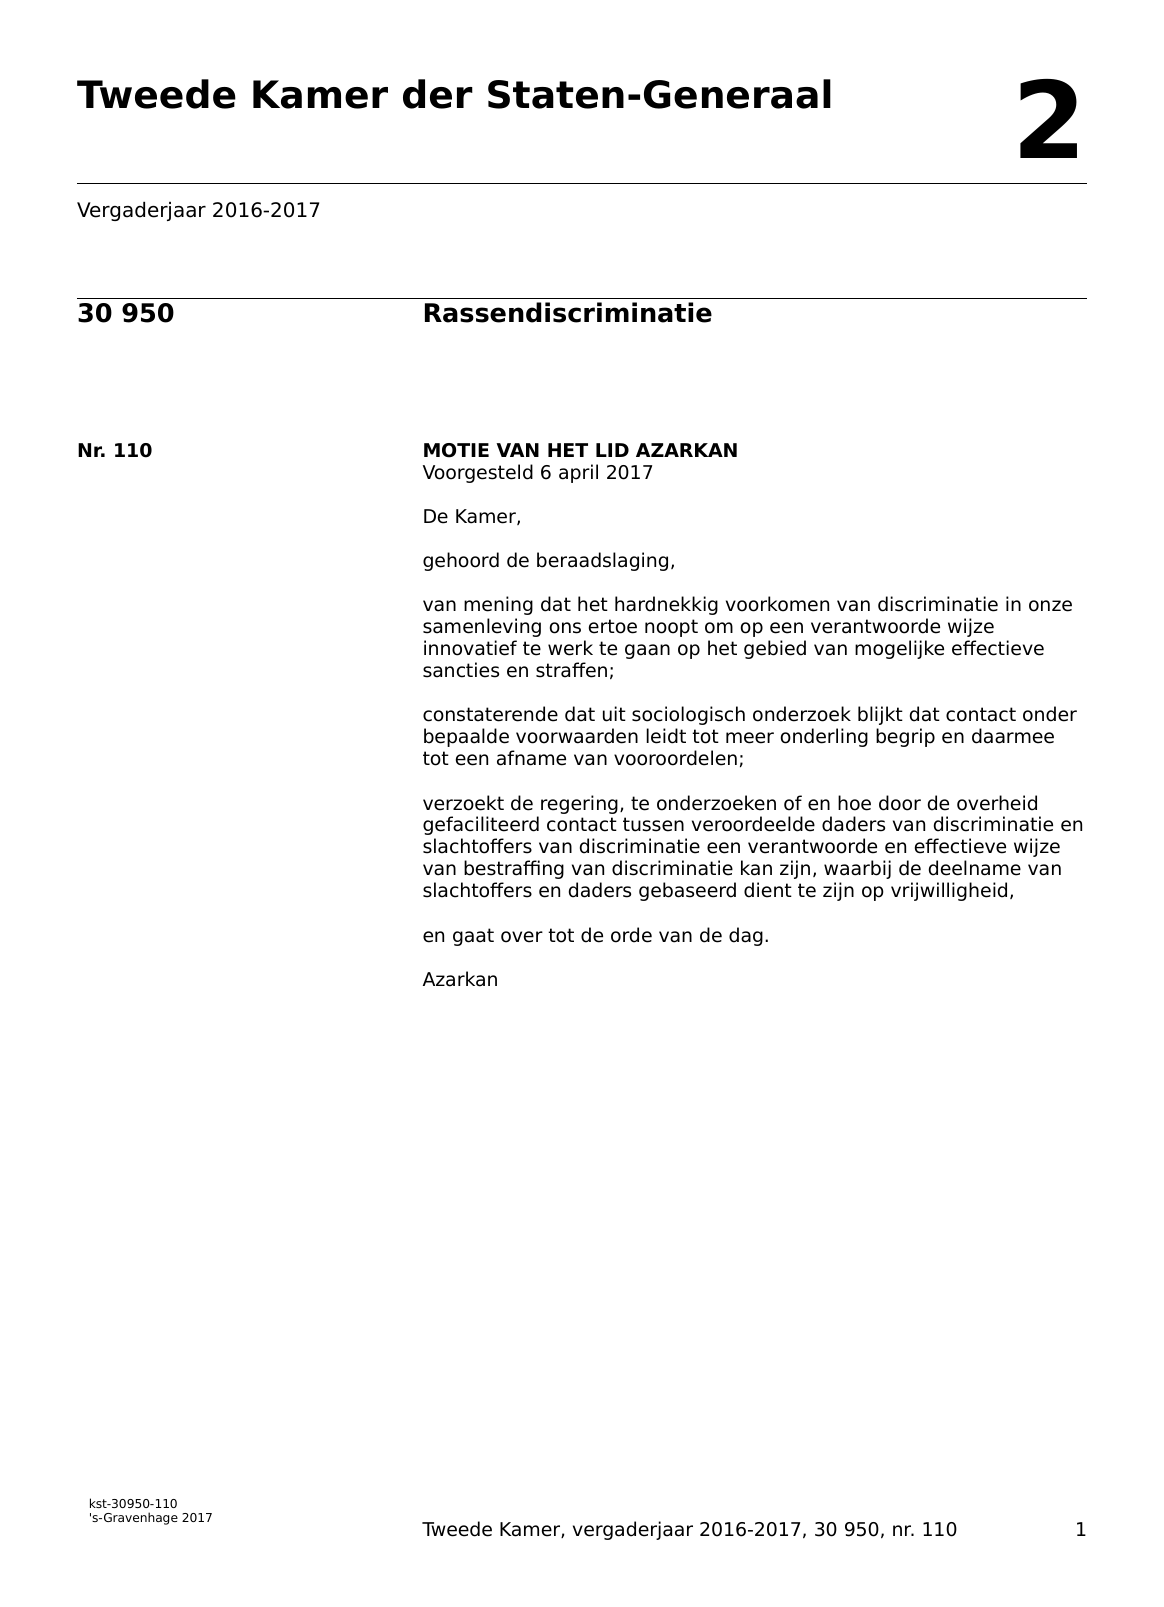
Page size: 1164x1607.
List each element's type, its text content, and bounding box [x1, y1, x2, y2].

subtitle 30 950 Rassendiscriminatie [77, 299, 1087, 329]
text Voorgesteld 6 april 2017 [422, 462, 1087, 484]
text verzoekt de regering, te onderzoeken of en hoe door de overheid gefaciliteerd contact tussen veroordeelde daders van discriminatie en slachtoffers van discriminatie een verantwoorde en effectieve wijze van bestraffing van discriminatie kan zijn, waarbij de deelname van slachtoffers en daders gebaseerd dient te zijn op vrijwilligheid, [422, 792, 1087, 902]
text constaterende dat uit sociologisch onderzoek blijkt dat contact onder bepaalde voorwaarden leidt tot meer onderling begrip en daarmee tot een afname van vooroordelen; [422, 704, 1087, 770]
subtitle Nr. 110 MOTIE VAN HET LID AZARKAN [77, 440, 1087, 462]
table_header 2 [886, 59, 1087, 183]
text Azarkan [422, 969, 1087, 991]
table_cell Vergaderjaar 2016-2017 [77, 184, 1087, 298]
table_header Tweede Kamer der Staten-Generaal [77, 59, 886, 183]
text De Kamer, [422, 506, 1087, 528]
text kst-30950-110 [88, 1497, 323, 1511]
text van mening dat het hardnekkig voorkomen van discriminatie in onze samenleving ons ertoe noopt om op een verantwoorde wijze innovatief te werk te gaan op het gebied van mogelijke effectieve sancties en straffen; [422, 594, 1087, 682]
text 's-Gravenhage 2017 [88, 1511, 323, 1525]
text gehoord de beraadslaging, [422, 550, 1087, 572]
text en gaat over tot de orde van de dag. [422, 924, 1087, 946]
